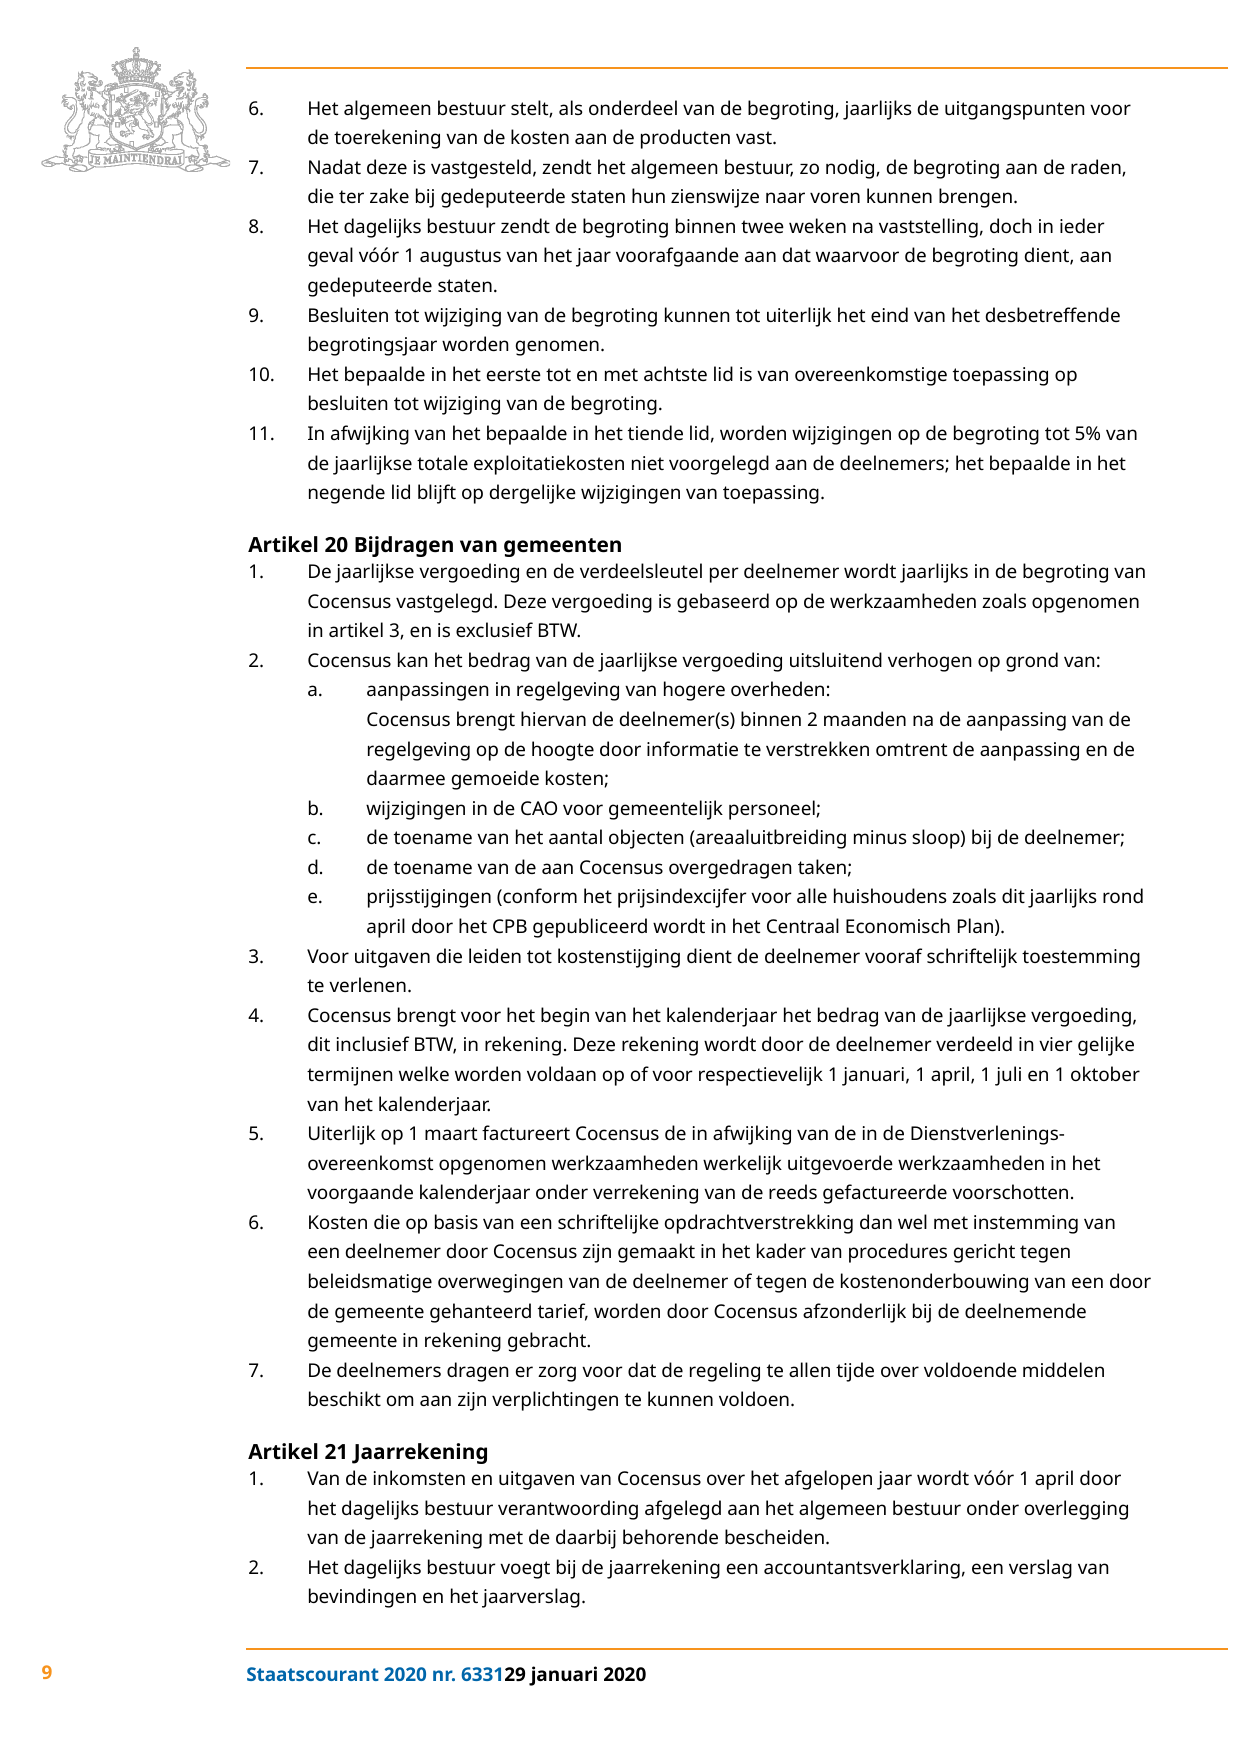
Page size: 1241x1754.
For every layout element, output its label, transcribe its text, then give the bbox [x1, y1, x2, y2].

list Uiterlijk op 1 maart factureert Cocensus de in afwijking van de in de Dienstverlenings-overeenkomst opgenomen werkzaamheden werkelijk uitgevoerde werkzaamheden in het voorgaande kalenderjaar onder verrekening van de reeds gefactureerde voorschotten. [248, 1120, 1152, 1205]
list de toename van het aantal objecten (areaaluitbreiding minus sloop) bij de deelnemer; [307, 824, 1152, 850]
list Van de inkomsten en uitgaven van Cocensus over het afgelopen jaar wordt vóór 1 april door het dagelijks bestuur verantwoording afgelegd aan het algemeen bestuur onder overlegging van de jaarrekening met de daarbij behorende bescheiden. [248, 1465, 1152, 1550]
list Het dagelijks bestuur zendt de begroting binnen twee weken na vaststelling, doch in ieder geval vóór 1 augustus van het jaar voorafgaande aan dat waarvoor de begroting dient, aan gedeputeerde staten. [248, 213, 1152, 298]
list prijsstijgingen (conform het prijsindexcijfer voor alle huishoudens zoals dit jaarlijks rond april door het CPB gepubliceerd wordt in het Centraal Economisch Plan). [307, 884, 1152, 939]
text Artikel 20 Bijdragen van gemeenten [248, 530, 1152, 558]
list Cocensus brengt voor het begin van het kalenderjaar het bedrag van de jaarlijkse vergoeding, dit inclusief BTW, in rekening. Deze rekening wordt door de deelnemer verdeeld in vier gelijke termijnen welke worden voldaan op of voor respectievelijk 1 januari, 1 april, 1 juli en 1 oktober van het kalenderjaar. [248, 1002, 1152, 1116]
list wijzigingen in de CAO voor gemeentelijk personeel; [307, 795, 1152, 821]
list Het bepaalde in het eerste tot en met achtste lid is van overeenkomstige toepassing op besluiten tot wijziging van de begroting. [248, 361, 1152, 416]
list Voor uitgaven die leiden tot kostenstijging dient de deelnemer vooraf schriftelijk toestemming te verlenen. [248, 943, 1152, 998]
list Besluiten tot wijziging van de begroting kunnen tot uiterlijk het eind van het desbetreffende begrotingsjaar worden genomen. [248, 302, 1152, 357]
list Cocensus kan het bedrag van de jaarlijkse vergoeding uitsluitend verhogen op grond van: [248, 647, 1152, 673]
list De deelnemers dragen er zorg voor dat de regeling te allen tijde over voldoende middelen beschikt om aan zijn verplichtingen te kunnen voldoen. [248, 1357, 1152, 1412]
list Nadat deze is vastgesteld, zendt het algemeen bestuur, zo nodig, de begroting aan de raden, die ter zake bij gedeputeerde staten hun zienswijze naar voren kunnen brengen. [248, 154, 1152, 209]
list Het dagelijks bestuur voegt bij de jaarrekening een accountantsverklaring, een verslag van bevindingen en het jaarverslag. [248, 1554, 1152, 1609]
list de toename van de aan Cocensus overgedragen taken; [307, 854, 1152, 880]
list In afwijking van het bepaalde in het tiende lid, worden wijzigingen op de begroting tot 5% van de jaarlijkse totale exploitatiekosten niet voorgelegd aan de deelnemers; het bepaalde in het negende lid blijft op dergelijke wijzigingen van toepassing. [248, 420, 1152, 505]
list Het algemeen bestuur stelt, als onderdeel van de begroting, jaarlijks de uitgangspunten voor de toerekening van de kosten aan de producten vast. [248, 95, 1152, 150]
picture [41, 47, 231, 172]
list Kosten die op basis van een schriftelijke opdrachtverstrekking dan wel met instemming van een deelnemer door Cocensus zijn gemaakt in het kader van procedures gericht tegen beleidsmatige overwegingen van de deelnemer of tegen de kostenonderbouwing van een door de gemeente gehanteerd tarief, worden door Cocensus afzonderlijk bij de deelnemende gemeente in rekening gebracht. [248, 1209, 1152, 1353]
list aanpassingen in regelgeving van hogere overheden: [307, 677, 1152, 702]
list Cocensus brengt hiervan de deelnemer(s) binnen 2 maanden na de aanpassing van de regelgeving op de hoogte door informatie te verstrekken omtrent de aanpassing en de daarmee gemoeide kosten; [307, 706, 1152, 791]
list De jaarlijkse vergoeding en de verdeelsleutel per deelnemer wordt jaarlijks in de begroting van Cocensus vastgelegd. Deze vergoeding is gebaseerd op de werkzaamheden zoals opgenomen in artikel 3, en is exclusief BTW. [248, 558, 1152, 643]
text Artikel 21 Jaarrekening [248, 1437, 1152, 1465]
